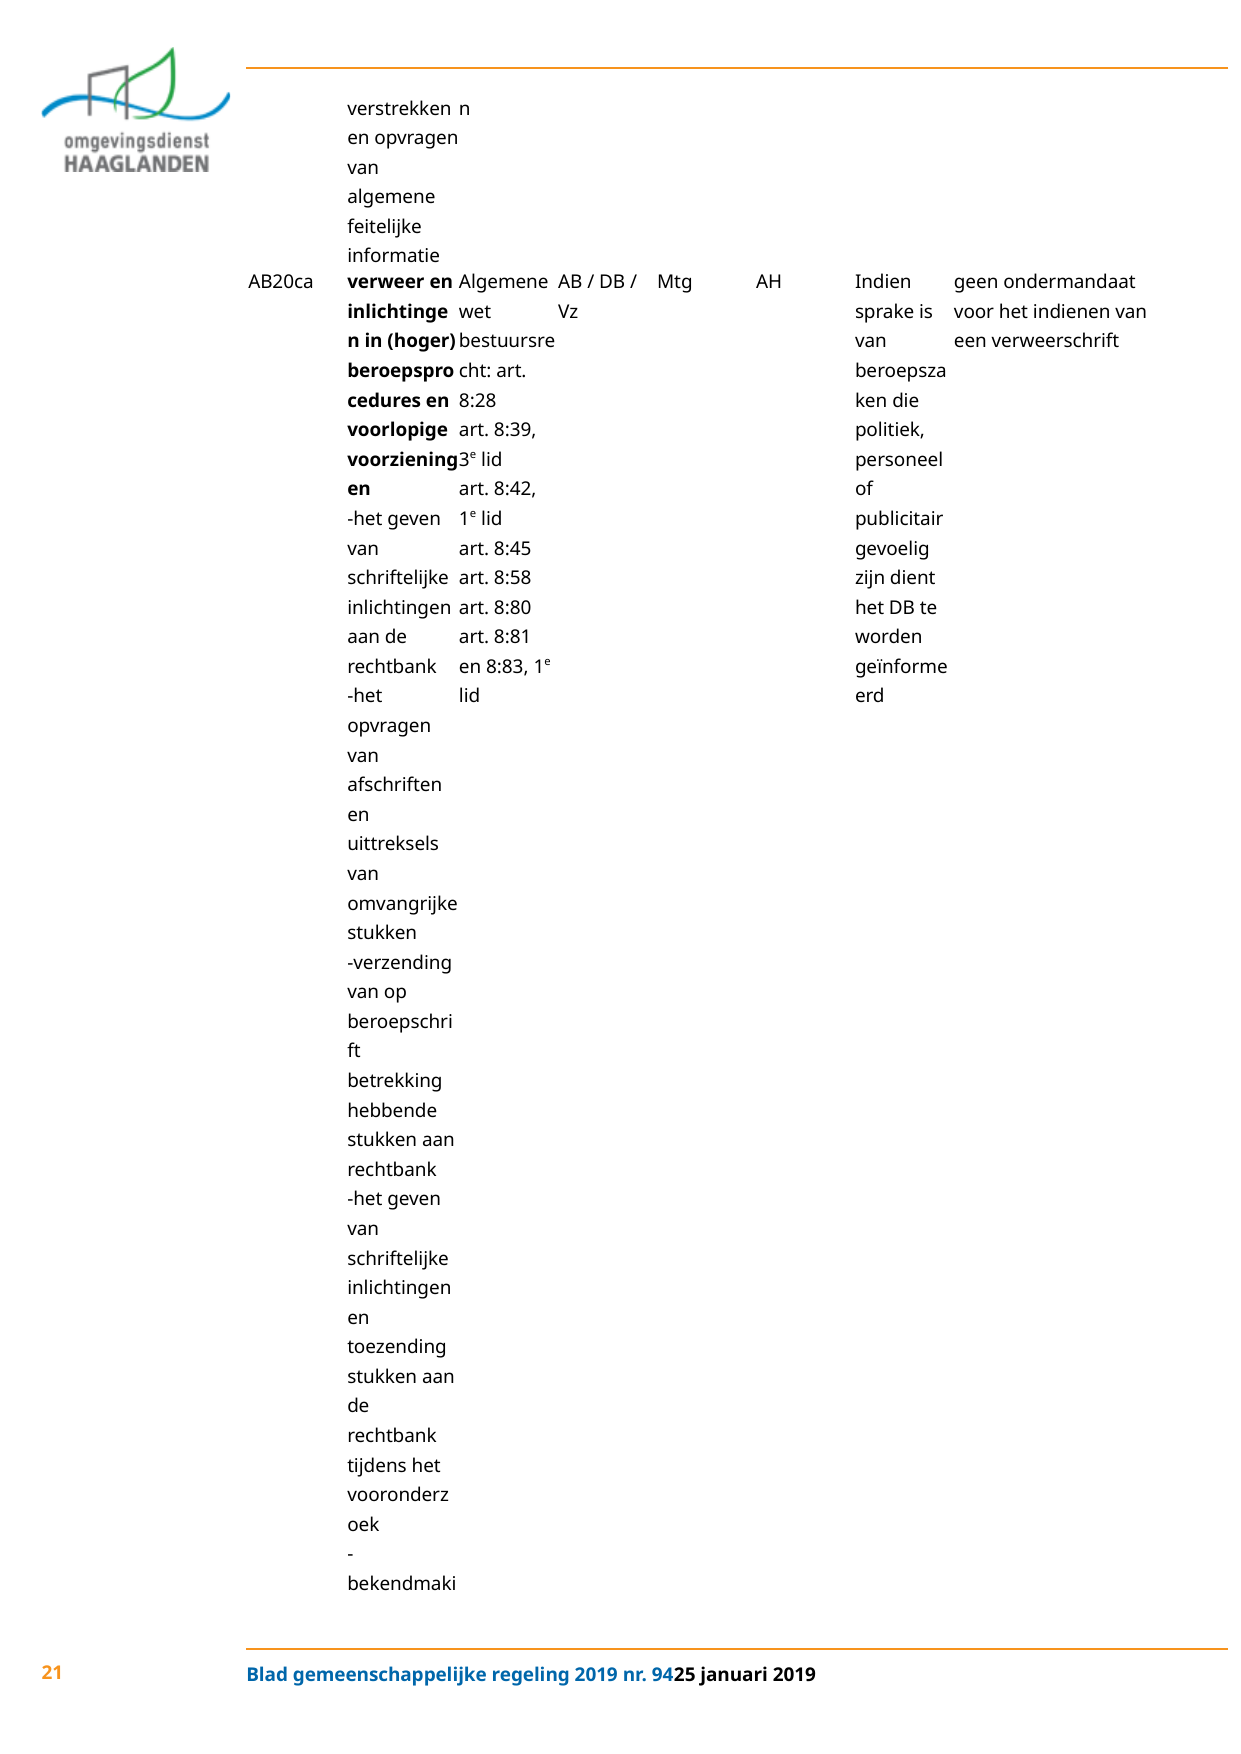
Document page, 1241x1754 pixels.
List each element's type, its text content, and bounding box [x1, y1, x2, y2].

table_cell verstrekken en opvragen van algemene feitelijke informatie [347, 95, 459, 268]
table_cell AB20ca [248, 269, 347, 1596]
table_cell [248, 95, 347, 268]
table_cell [954, 95, 1152, 268]
table_cell Indien sprake is van beroepszaken die politiek, personeel of publicitair gevoelig zijn dient het DB te worden geïnformeerd [855, 269, 954, 1596]
table_cell verweer en inlichtingen in (hoger) beroepsprocedures en voorlopige voorzieningen -het geven van schriftelijke inlichtingen aan de rechtbank -het opvragen van afschriften en uittreksels van omvangrijke stukken -verzending van op beroepschrift betrekking hebbende stukken aan rechtbank -het geven van schriftelijke inlichtingen en toezending stukken aan de rechtbank tijdens het vooronderzoek -bekendmaki [347, 269, 459, 1596]
table_cell [558, 95, 657, 268]
table_cell Mtg [657, 269, 756, 1596]
table_cell AH [756, 269, 855, 1596]
table_cell geen ondermandaat voor het indienen van een verweerschrift [954, 269, 1152, 1596]
table_cell AB / DB / Vz [558, 269, 657, 1596]
picture [41, 47, 231, 172]
table_cell [855, 95, 954, 268]
table_cell [657, 95, 756, 268]
table_cell [756, 95, 855, 268]
table_cell Algemene wet bestuursrecht: art. 8:28 art. 8:39, 3e lid art. 8:42, 1e lid art. 8:45 art. 8:58 art. 8:80 art. 8:81 en 8:83, 1e lid [459, 269, 558, 1596]
table_cell n [459, 95, 558, 268]
